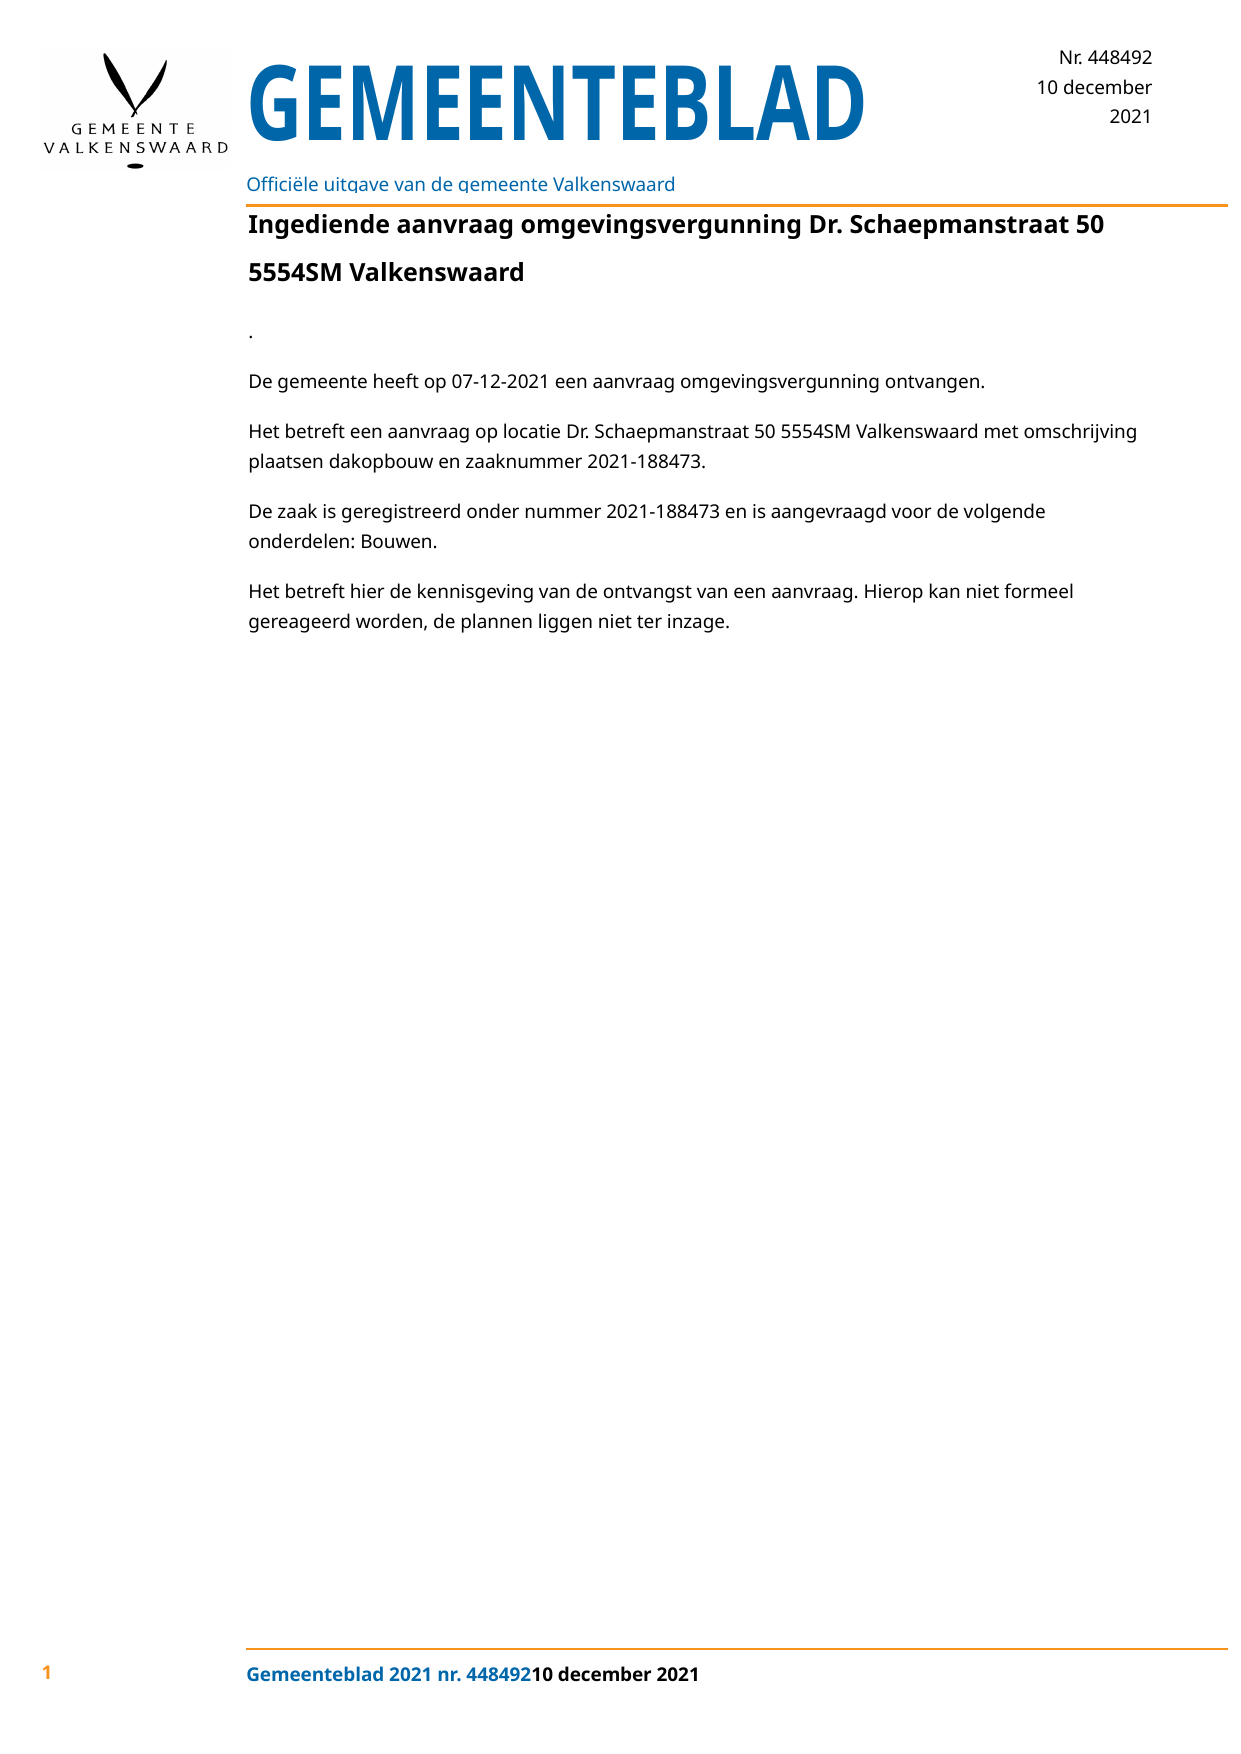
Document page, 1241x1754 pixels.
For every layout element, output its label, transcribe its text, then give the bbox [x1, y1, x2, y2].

picture [41, 47, 231, 172]
text Ingediende aanvraag omgevingsvergunning Dr. Schaepmanstraat 50 5554SM Valkenswaard [248, 207, 1152, 288]
text De gemeente heeft op 07-12-2021 een aanvraag omgevingsvergunning ontvangen. [248, 368, 1152, 394]
text De zaak is geregistreerd onder nummer 2021-188473 en is aangevraagd voor de volgende onderdelen: Bouwen. [248, 499, 1152, 554]
text Het betreft een aanvraag op locatie Dr. Schaepmanstraat 50 5554SM Valkenswaard met omschrijving plaatsen dakopbouw en zaaknummer 2021-188473. [248, 419, 1152, 474]
text . [248, 318, 1152, 344]
text Het betreft hier de kennisgeving van de ontvangst van een aanvraag. Hierop kan niet formeel gereageerd worden, de plannen liggen niet ter inzage. [248, 579, 1152, 634]
